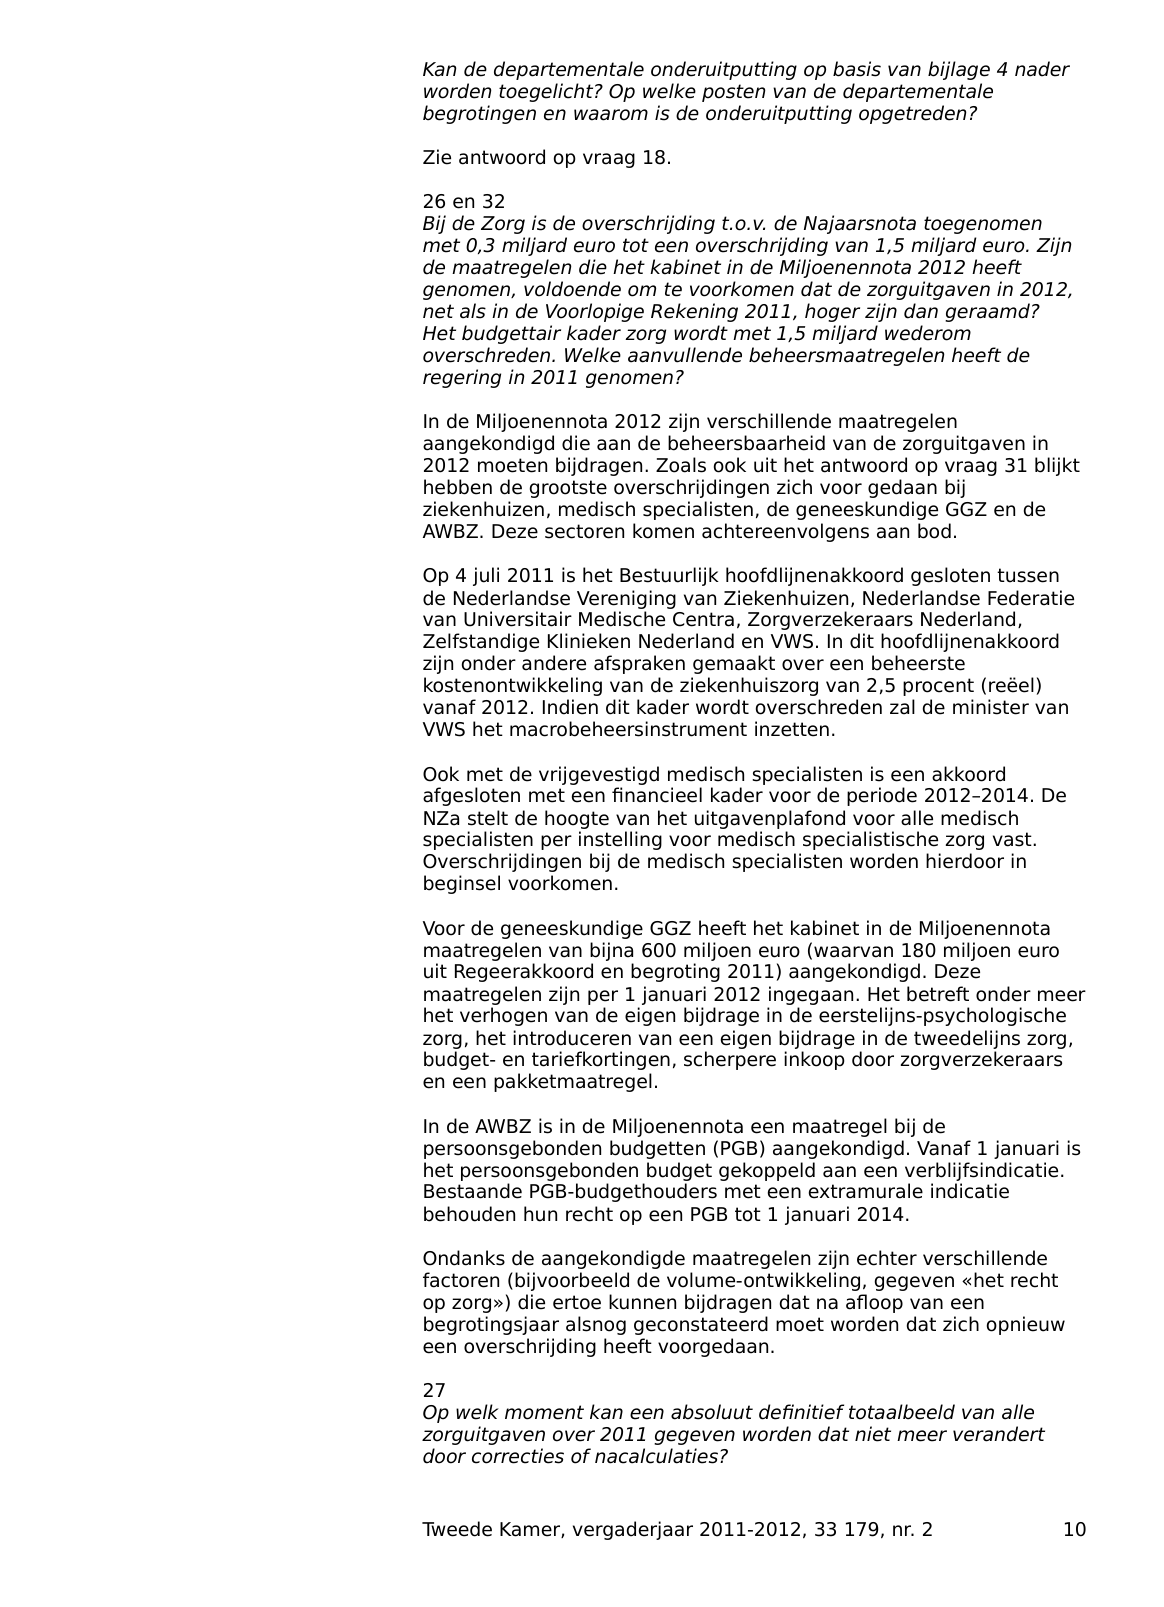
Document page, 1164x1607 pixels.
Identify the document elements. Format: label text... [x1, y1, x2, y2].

text Voor de geneeskundige GGZ heeft het kabinet in de Miljoenennota maatregelen van bijna 600 miljoen euro (waarvan 180 miljoen euro uit Regeerakkoord en begroting 2011) aangekondigd. Deze maatregelen zijn per 1 januari 2012 ingegaan. Het betreft onder meer het verhogen van de eigen bijdrage in de eerstelijns-psychologische zorg, het introduceren van een eigen bijdrage in de tweedelijns zorg, budget- en tariefkortingen, scherpere inkoop door zorgverzekeraars en een pakketmaatregel. [422, 917, 1087, 1093]
text In de Miljoenennota 2012 zijn verschillende maatregelen aangekondigd die aan de beheersbaarheid van de zorguitgaven in 2012 moeten bijdragen. Zoals ook uit het antwoord op vraag 31 blijkt hebben de grootste overschrijdingen zich voor gedaan bij ziekenhuizen, medisch specialisten, de geneeskundige GGZ en de AWBZ. Deze sectoren komen achtereenvolgens aan bod. [422, 411, 1087, 543]
text In de AWBZ is in de Miljoenennota een maatregel bij de persoonsgebonden budgetten (PGB) aangekondigd. Vanaf 1 januari is het persoonsgebonden budget gekoppeld aan een verblijfsindicatie. Bestaande PGB-budgethouders met een extramurale indicatie behouden hun recht op een PGB tot 1 januari 2014. [422, 1116, 1087, 1225]
text Het budgettair kader zorg wordt met 1,5 miljard wederom overschreden. Welke aanvullende beheersmaatregelen heeft de regering in 2011 genomen? [422, 323, 1087, 389]
text Ondanks de aangekondigde maatregelen zijn echter verschillende factoren (bijvoorbeeld de volume-ontwikkeling, gegeven «het recht op zorg») die ertoe kunnen bijdragen dat na afloop van een begrotingsjaar alsnog geconstateerd moet worden dat zich opnieuw een overschrijding heeft voorgedaan. [422, 1248, 1087, 1357]
text Op 4 juli 2011 is het Bestuurlijk hoofdlijnenakkoord gesloten tussen de Nederlandse Vereniging van Ziekenhuizen, Nederlandse Federatie van Universitair Medische Centra, Zorgverzekeraars Nederland, Zelfstandige Klinieken Nederland en VWS. In dit hoofdlijnenakkoord zijn onder andere afspraken gemaakt over een beheerste kostenontwikkeling van de ziekenhuiszorg van 2,5 procent (reëel) vanaf 2012. Indien dit kader wordt overschreden zal de minister van VWS het macrobeheersinstrument inzetten. [422, 565, 1087, 741]
text Bij de Zorg is de overschrijding t.o.v. de Najaarsnota toegenomen met 0,3 miljard euro tot een overschrijding van 1,5 miljard euro. Zijn de maatregelen die het kabinet in de Miljoenennota 2012 heeft genomen, voldoende om te voorkomen dat de zorguitgaven in 2012, net als in de Voorlopige Rekening 2011, hoger zijn dan geraamd? [422, 213, 1087, 323]
text Kan de departementale onderuitputting op basis van bijlage 4 nader worden toegelicht? Op welke posten van de departementale begrotingen en waarom is de onderuitputting opgetreden? [422, 59, 1087, 125]
text Op welk moment kan een absoluut definitief totaalbeeld van alle zorguitgaven over 2011 gegeven worden dat niet meer verandert door correcties of nacalculaties? [422, 1402, 1087, 1468]
text 26 en 32 [422, 191, 1087, 213]
text Ook met de vrijgevestigd medisch specialisten is een akkoord afgesloten met een financieel kader voor de periode 2012–2014. De NZa stelt de hoogte van het uitgavenplafond voor alle medisch specialisten per instelling voor medisch specialistische zorg vast. Overschrijdingen bij de medisch specialisten worden hierdoor in beginsel voorkomen. [422, 763, 1087, 895]
text Zie antwoord op vraag 18. [422, 147, 1087, 169]
text 27 [422, 1380, 1087, 1402]
